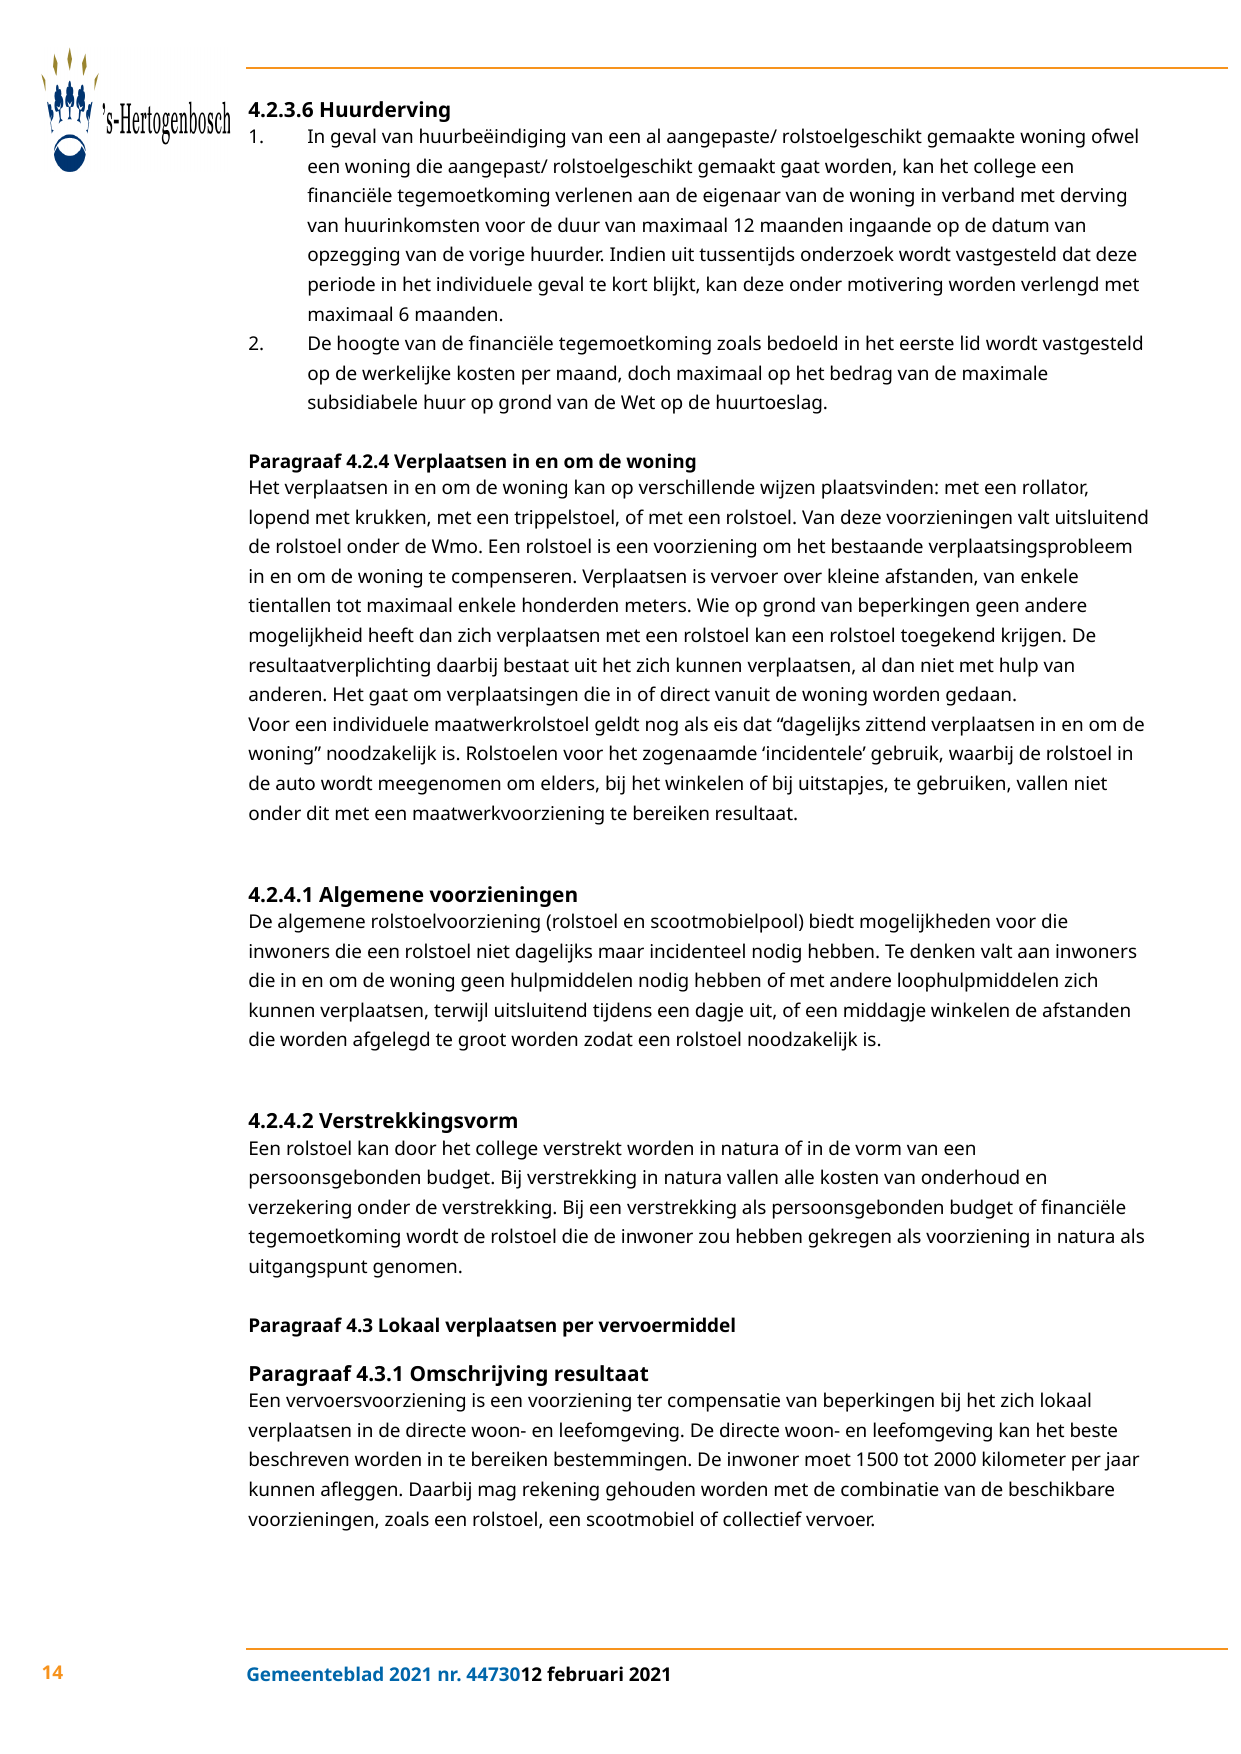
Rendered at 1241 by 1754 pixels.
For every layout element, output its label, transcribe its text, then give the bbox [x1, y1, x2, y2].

text 4.2.4.2 Verstrekkingsvorm [248, 1107, 1152, 1135]
list De hoogte van de financiële tegemoetkoming zoals bedoeld in het eerste lid wordt vastgesteld op de werkelijke kosten per maand, doch maximaal op het bedrag van de maximale subsidiabele huur op grond van de Wet op de huurtoeslag. [248, 330, 1152, 415]
text Een vervoersvoorziening is een voorziening ter compensatie van beperkingen bij het zich lokaal verplaatsen in de directe woon- en leefomgeving. De directe woon- en leefomgeving kan het beste beschreven worden in te bereiken bestemmingen. De inwoner moet 1500 tot 2000 kilometer per jaar kunnen afleggen. Daarbij mag rekening gehouden worden met de combinatie van de beschikbare voorzieningen, zoals een rolstoel, een scootmobiel of collectief vervoer. [248, 1387, 1152, 1532]
text Paragraaf 4.3 Lokaal verplaatsen per vervoermiddel [248, 1312, 1152, 1338]
list In geval van huurbeëindiging van een al aangepaste/ rolstoelgeschikt gemaakte woning ofwel een woning die aangepast/ rolstoelgeschikt gemaakt gaat worden, kan het college een financiële tegemoetkoming verlenen aan de eigenaar van de woning in verband met derving van huurinkomsten voor de duur van maximaal 12 maanden ingaande op de datum van opzegging van de vorige huurder. Indien uit tussentijds onderzoek wordt vastgesteld dat deze periode in het individuele geval te kort blijkt, kan deze onder motivering worden verlengd met maximaal 6 maanden. [248, 123, 1152, 326]
text Een rolstoel kan door het college verstrekt worden in natura of in de vorm van een persoonsgebonden budget. Bij verstrekking in natura vallen alle kosten van onderhoud en verzekering onder de verstrekking. Bij een verstrekking als persoonsgebonden budget of financiële tegemoetkoming wordt de rolstoel die de inwoner zou hebben gekregen als voorziening in natura als uitgangspunt genomen. [248, 1135, 1152, 1279]
text Paragraaf 4.3.1 Omschrijving resultaat [248, 1359, 1152, 1387]
text Voor een individuele maatwerkrolstoel geldt nog als eis dat “dagelijks zittend verplaatsen in en om de woning” noodzakelijk is. Rolstoelen voor het zogenaamde ‘incidentele’ gebruik, waarbij de rolstoel in de auto wordt meegenomen om elders, bij het winkelen of bij uitstapjes, te gebruiken, vallen niet onder dit met een maatwerkvoorziening te bereiken resultaat. [248, 711, 1152, 826]
text Het verplaatsen in en om de woning kan op verschillende wijzen plaatsvinden: met een rollator, lopend met krukken, met een trippelstoel, of met een rolstoel. Van deze voorzieningen valt uitsluitend de rolstoel onder de Wmo. Een rolstoel is een voorziening om het bestaande verplaatsingsprobleem in en om de woning te compenseren. Verplaatsen is vervoer over kleine afstanden, van enkele tientallen tot maximaal enkele honderden meters. Wie op grond van beperkingen geen andere mogelijkheid heeft dan zich verplaatsen met een rolstoel kan een rolstoel toegekend krijgen. De resultaatverplichting daarbij bestaat uit het zich kunnen verplaatsen, al dan niet met hulp van anderen. Het gaat om verplaatsingen die in of direct vanuit de woning worden gedaan. [248, 474, 1152, 707]
picture [41, 47, 231, 172]
text De algemene rolstoelvoorziening (rolstoel en scootmobielpool) biedt mogelijkheden voor die inwoners die een rolstoel niet dagelijks maar incidenteel nodig hebben. Te denken valt aan inwoners die in en om de woning geen hulpmiddelen nodig hebben of met andere loophulpmiddelen zich kunnen verplaatsen, terwijl uitsluitend tijdens een dagje uit, of een middagje winkelen de afstanden die worden afgelegd te groot worden zodat een rolstoel noodzakelijk is. [248, 908, 1152, 1052]
text 4.2.3.6 Huurderving [248, 95, 1152, 123]
text 4.2.4.1 Algemene voorzieningen [248, 880, 1152, 908]
text Paragraaf 4.2.4 Verplaatsen in en om de woning [248, 449, 1152, 474]
